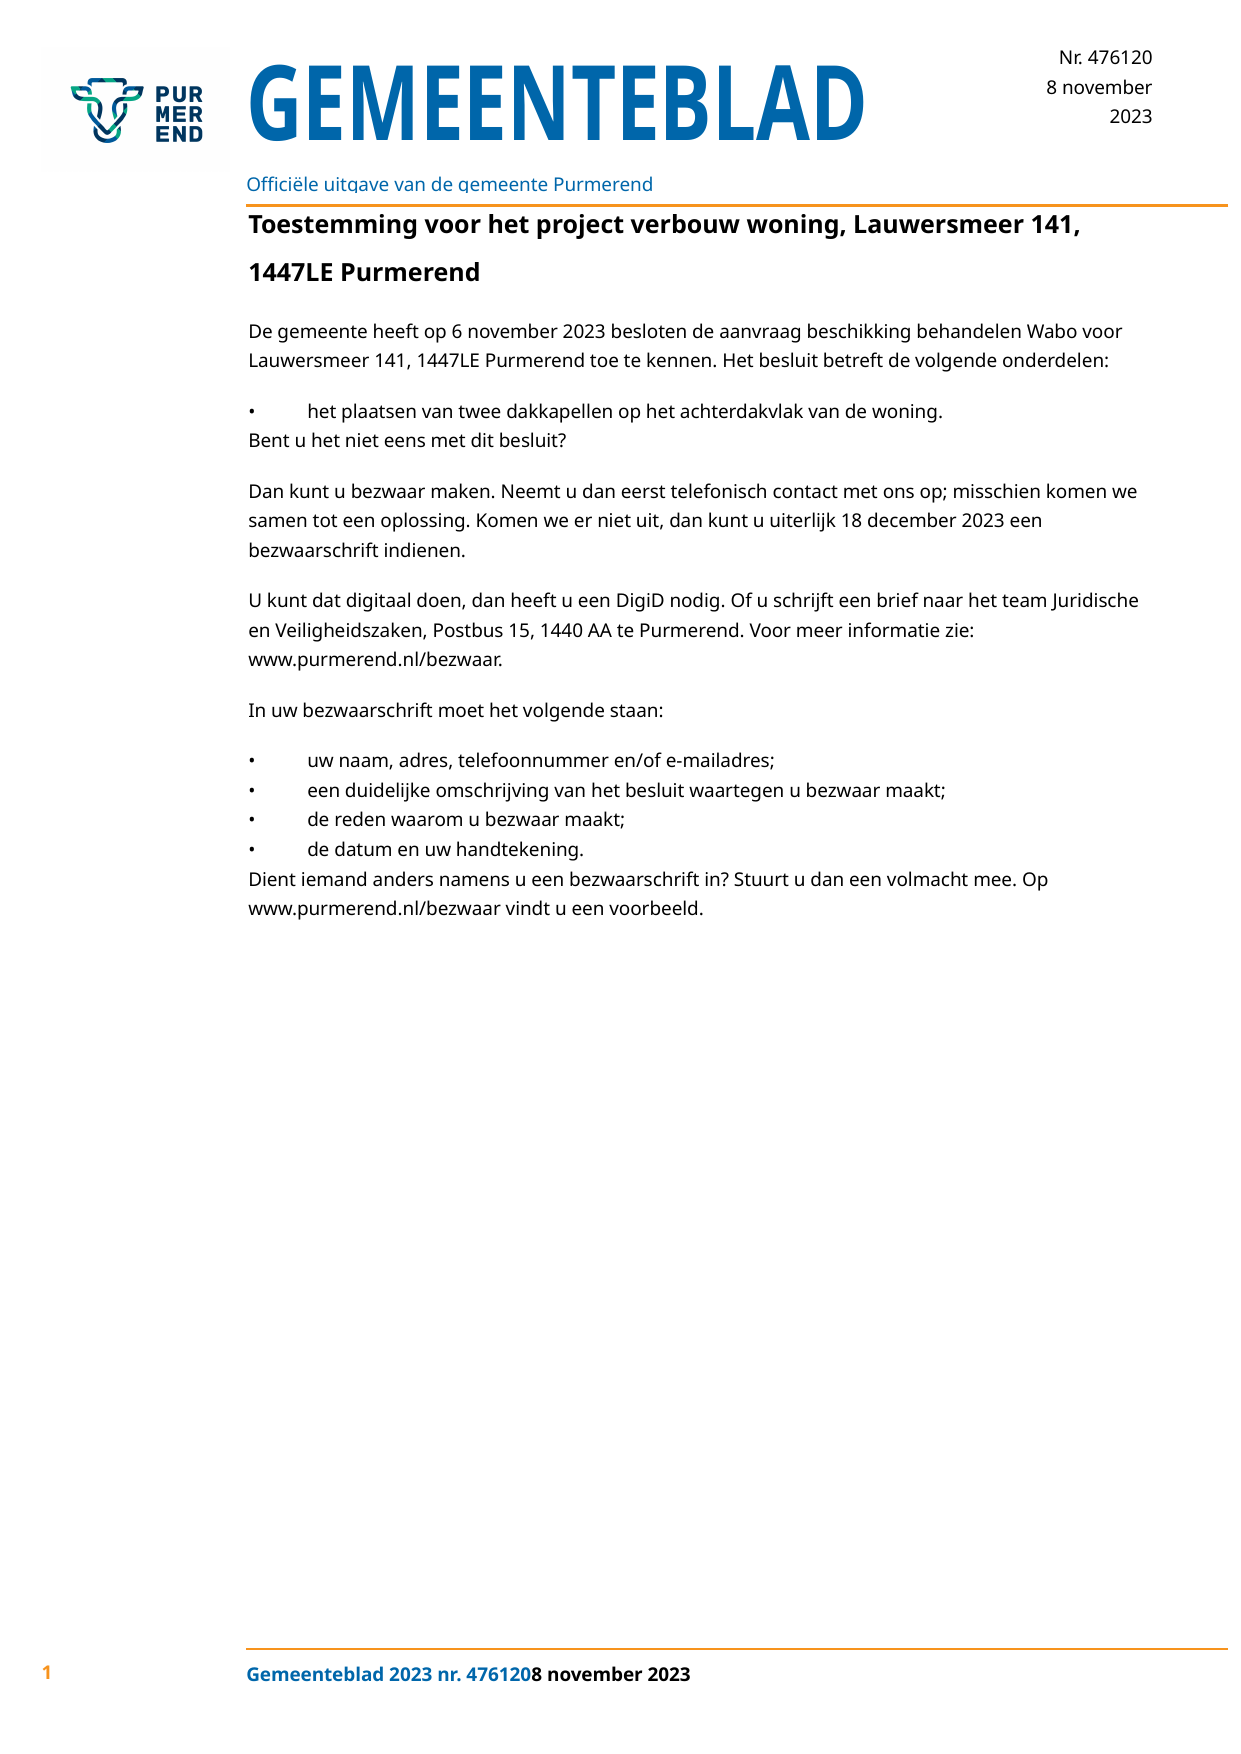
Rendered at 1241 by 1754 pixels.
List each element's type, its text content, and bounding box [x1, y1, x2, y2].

text Toestemming voor het project verbouw woning, Lauwersmeer 141, 1447LE Purmerend [248, 207, 1152, 288]
text De gemeente heeft op 6 november 2023 besloten de aanvraag beschikking behandelen Wabo voor Lauwersmeer 141, 1447LE Purmerend toe te kennen. Het besluit betreft de volgende onderdelen: [248, 318, 1152, 373]
list de datum en uw handtekening. [248, 836, 1152, 862]
list uw naam, adres, telefoonnummer en/of e-mailadres; [248, 747, 1152, 773]
text U kunt dat digitaal doen, dan heeft u een DigiD nodig. Of u schrijft een brief naar het team Juridische en Veiligheidszaken, Postbus 15, 1440 AA te Purmerend. Voor meer informatie zie: www.purmerend.nl/bezwaar. [248, 587, 1152, 672]
text Bent u het niet eens met dit besluit? [248, 427, 1152, 453]
picture [41, 47, 231, 172]
list het plaatsen van twee dakkapellen op het achterdakvlak van de woning. [248, 398, 1152, 424]
list de reden waarom u bezwaar maakt; [248, 807, 1152, 832]
text Dan kunt u bezwaar maken. Neemt u dan eerst telefonisch contact met ons op; misschien komen we samen tot een oplossing. Komen we er niet uit, dan kunt u uiterlijk 18 december 2023 een bezwaarschrift indienen. [248, 478, 1152, 563]
text Dient iemand anders namens u een bezwaarschrift in? Stuurt u dan een volmacht mee. Op www.purmerend.nl/bezwaar vindt u een voorbeeld. [248, 866, 1152, 921]
text In uw bezwaarschrift moet het volgende staan: [248, 697, 1152, 723]
list een duidelijke omschrijving van het besluit waartegen u bezwaar maakt; [248, 777, 1152, 803]
